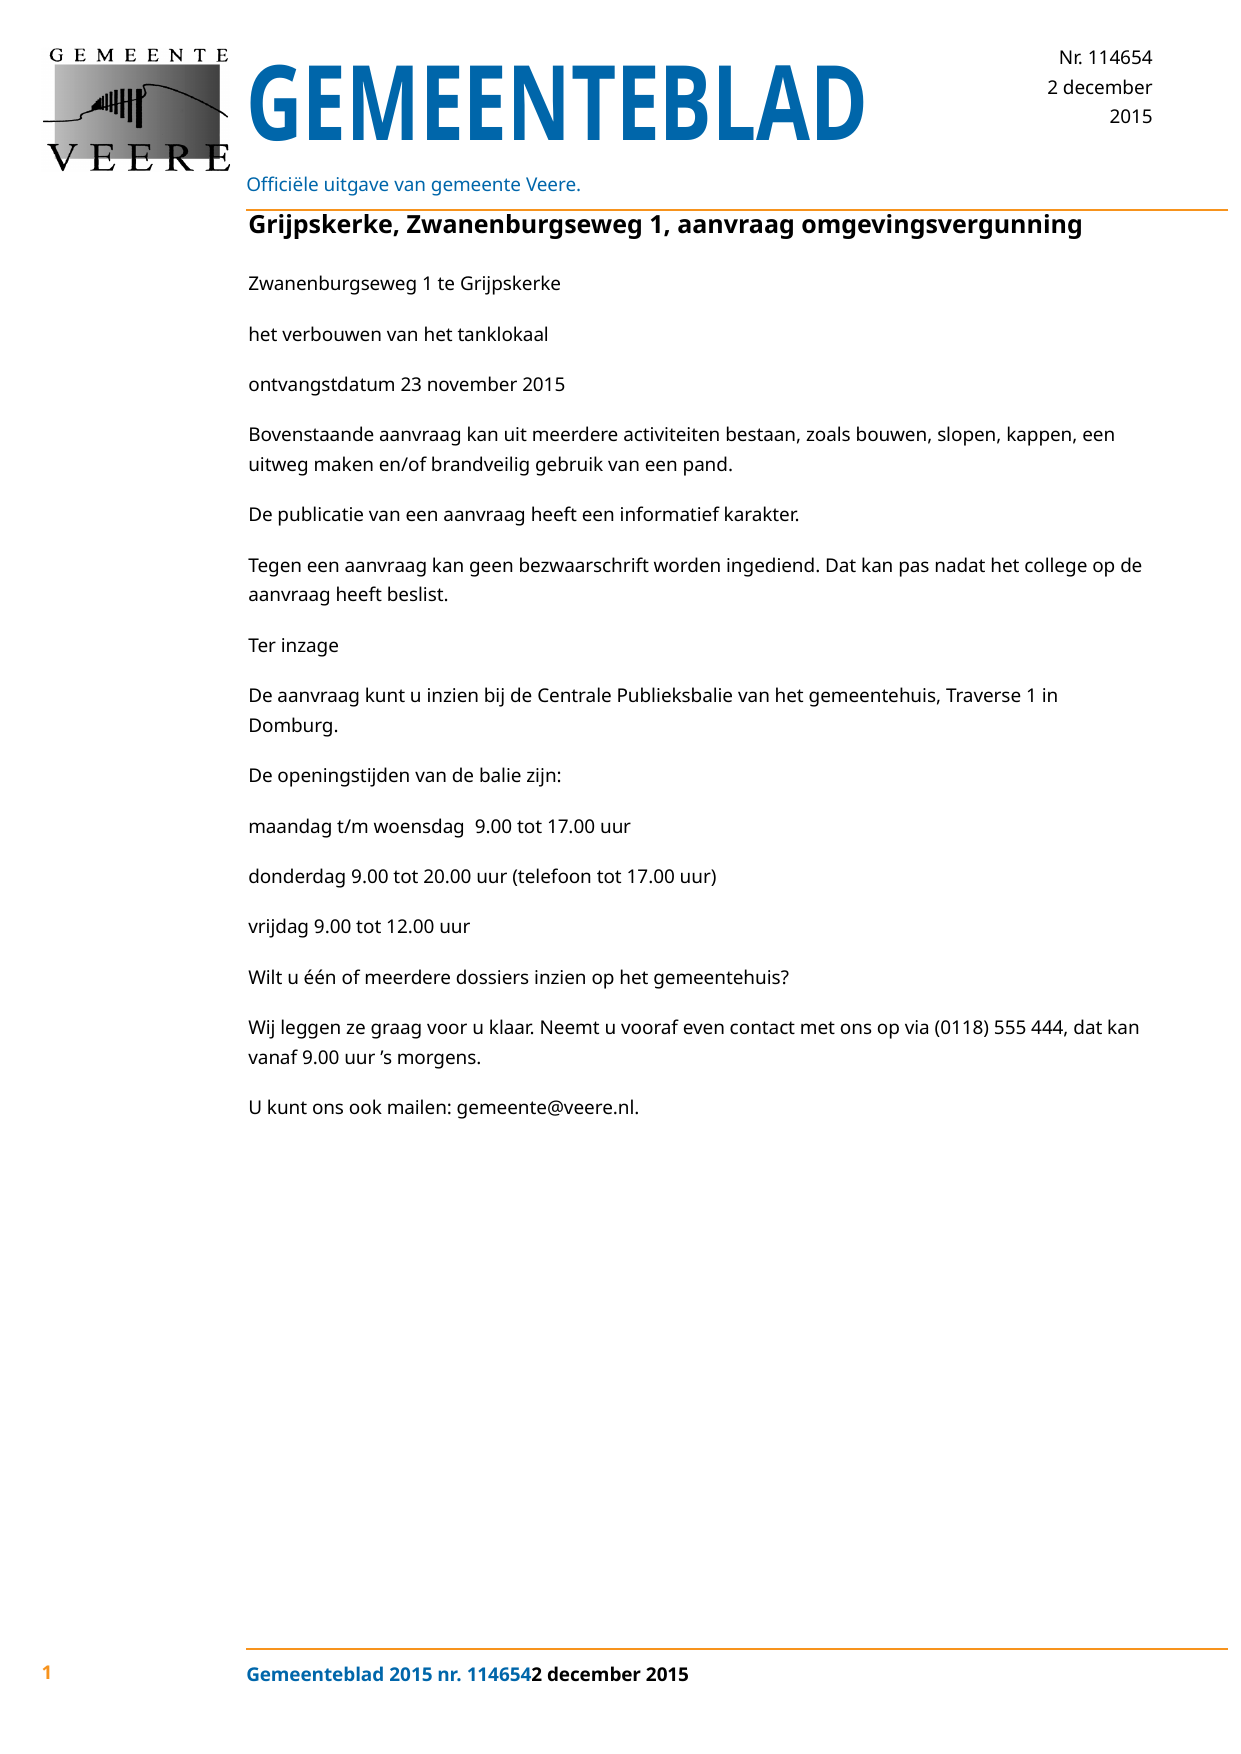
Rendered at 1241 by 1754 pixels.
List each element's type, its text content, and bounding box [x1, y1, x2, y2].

text ontvangstdatum 23 november 2015 [248, 371, 1152, 397]
text De aanvraag kunt u inzien bij de Centrale Publieksbalie van het gemeentehuis, Traverse 1 in Domburg. [248, 682, 1152, 738]
text Wilt u één of meerdere dossiers inzien op het gemeentehuis? [248, 964, 1152, 990]
text vrijdag 9.00 tot 12.00 uur [248, 914, 1152, 939]
text Grijpskerke, Zwanenburgseweg 1, aanvraag omgevingsvergunning [248, 211, 1152, 241]
text De openingstijden van de balie zijn: [248, 762, 1152, 788]
text Bovenstaande aanvraag kan uit meerdere activiteiten bestaan, zoals bouwen, slopen, kappen, een uitweg maken en/of brandveilig gebruik van een pand. [248, 422, 1152, 477]
picture [41, 47, 231, 172]
text Ter inzage [248, 632, 1152, 658]
text De publicatie van een aanvraag heeft een informatief karakter. [248, 502, 1152, 527]
text Tegen een aanvraag kan geen bezwaarschrift worden ingediend. Dat kan pas nadat het college op de aanvraag heeft beslist. [248, 552, 1152, 607]
text het verbouwen van het tanklokaal [248, 321, 1152, 346]
text maandag t/m woensdag 9.00 tot 17.00 uur [248, 813, 1152, 838]
text Wij leggen ze graag voor u klaar. Neemt u vooraf even contact met ons op via (0118) 555 444, dat kan vanaf 9.00 uur ’s morgens. [248, 1014, 1152, 1070]
text donderdag 9.00 tot 20.00 uur (telefoon tot 17.00 uur) [248, 863, 1152, 889]
text Zwanenburgseweg 1 te Grijpskerke [248, 270, 1152, 296]
text U kunt ons ook mailen: gemeente@veere.nl. [248, 1094, 1152, 1120]
